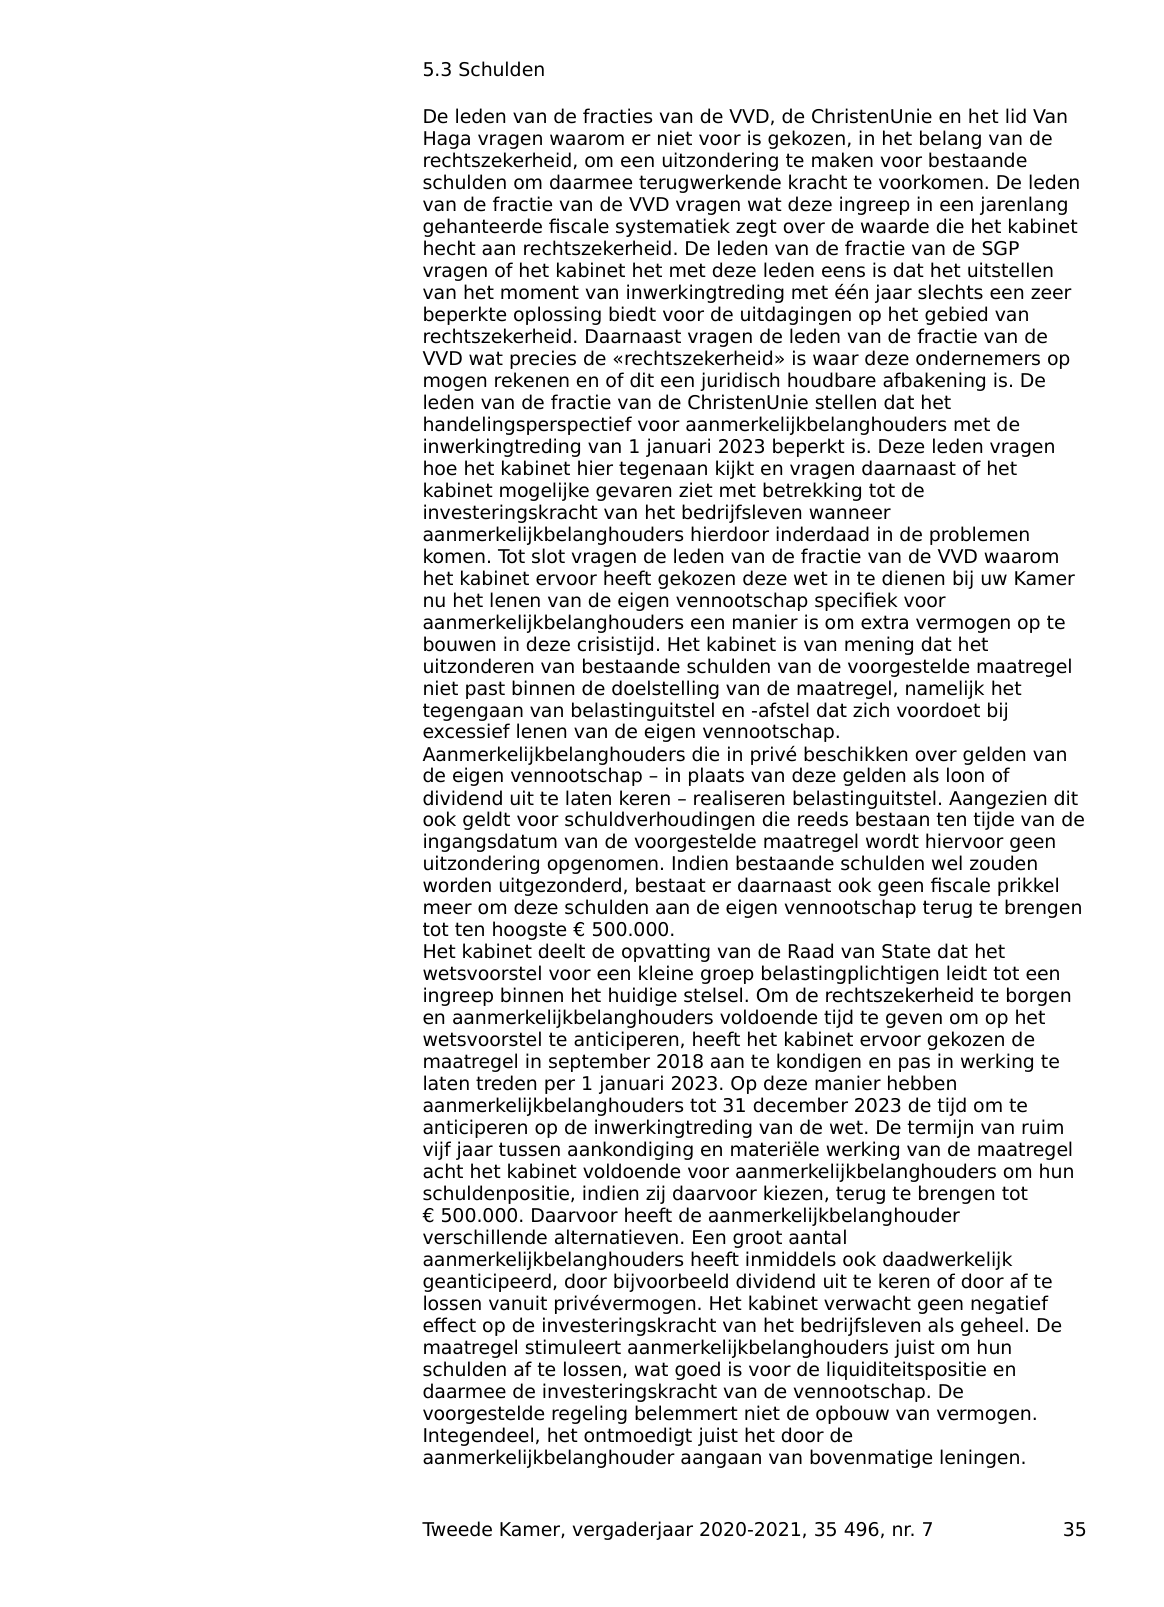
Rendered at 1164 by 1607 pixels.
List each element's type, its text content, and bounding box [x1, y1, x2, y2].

text De leden van de fracties van de VVD, de ChristenUnie en het lid Van Haga vragen waarom er niet voor is gekozen, in het belang van de rechtszekerheid, om een uitzondering te maken voor bestaande schulden om daarmee terugwerkende kracht te voorkomen. De leden van de fractie van de VVD vragen wat deze ingreep in een jarenlang gehanteerde fiscale systematiek zegt over de waarde die het kabinet hecht aan rechtszekerheid. De leden van de fractie van de SGP vragen of het kabinet het met deze leden eens is dat het uitstellen van het moment van inwerkingtreding met één jaar slechts een zeer beperkte oplossing biedt voor de uitdagingen op het gebied van rechtszekerheid. Daarnaast vragen de leden van de fractie van de VVD wat precies de «rechtszekerheid» is waar deze ondernemers op mogen rekenen en of dit een juridisch houdbare afbakening is. De leden van de fractie van de ChristenUnie stellen dat het handelingsperspectief voor aanmerkelijkbelanghouders met de inwerkingtreding van 1 januari 2023 beperkt is. Deze leden vragen hoe het kabinet hier tegenaan kijkt en vragen daarnaast of het kabinet mogelijke gevaren ziet met betrekking tot de investeringskracht van het bedrijfsleven wanneer aanmerkelijkbelanghouders hierdoor inderdaad in de problemen komen. Tot slot vragen de leden van de fractie van de VVD waarom het kabinet ervoor heeft gekozen deze wet in te dienen bij uw Kamer nu het lenen van de eigen vennootschap specifiek voor aanmerkelijkbelanghouders een manier is om extra vermogen op te bouwen in deze crisistijd. Het kabinet is van mening dat het uitzonderen van bestaande schulden van de voorgestelde maatregel niet past binnen de doelstelling van de maatregel, namelijk het tegengaan van belastinguitstel en -afstel dat zich voordoet bij excessief lenen van de eigen vennootschap. Aanmerkelijkbelanghouders die in privé beschikken over gelden van de eigen vennootschap – in plaats van deze gelden als loon of dividend uit te laten keren – realiseren belastinguitstel. Aangezien dit ook geldt voor schuldverhoudingen die reeds bestaan ten tijde van de ingangsdatum van de voorgestelde maatregel wordt hiervoor geen uitzondering opgenomen. Indien bestaande schulden wel zouden worden uitgezonderd, bestaat er daarnaast ook geen fiscale prikkel meer om deze schulden aan de eigen vennootschap terug te brengen tot ten hoogste € 500.000. [422, 106, 1087, 941]
subtitle 5.3 Schulden [422, 59, 1087, 81]
text Het kabinet deelt de opvatting van de Raad van State dat het wetsvoorstel voor een kleine groep belastingplichtigen leidt tot een ingreep binnen het huidige stelsel. Om de rechtszekerheid te borgen en aanmerkelijkbelanghouders voldoende tijd te geven om op het wetsvoorstel te anticiperen, heeft het kabinet ervoor gekozen de maatregel in september 2018 aan te kondigen en pas in werking te laten treden per 1 januari 2023. Op deze manier hebben aanmerkelijkbelanghouders tot 31 december 2023 de tijd om te anticiperen op de inwerkingtreding van de wet. De termijn van ruim vijf jaar tussen aankondiging en materiële werking van de maatregel acht het kabinet voldoende voor aanmerkelijkbelanghouders om hun schuldenpositie, indien zij daarvoor kiezen, terug te brengen tot € 500.000. Daarvoor heeft de aanmerkelijkbelanghouder verschillende alternatieven. Een groot aantal aanmerkelijkbelanghouders heeft inmiddels ook daadwerkelijk geanticipeerd, door bijvoorbeeld dividend uit te keren of door af te lossen vanuit privévermogen. Het kabinet verwacht geen negatief effect op de investeringskracht van het bedrijfsleven als geheel. De maatregel stimuleert aanmerkelijkbelanghouders juist om hun schulden af te lossen, wat goed is voor de liquiditeitspositie en daarmee de investeringskracht van de vennootschap. De voorgestelde regeling belemmert niet de opbouw van vermogen. Integendeel, het ontmoedigt juist het door de aanmerkelijkbelanghouder aangaan van bovenmatige leningen. [422, 941, 1087, 1469]
